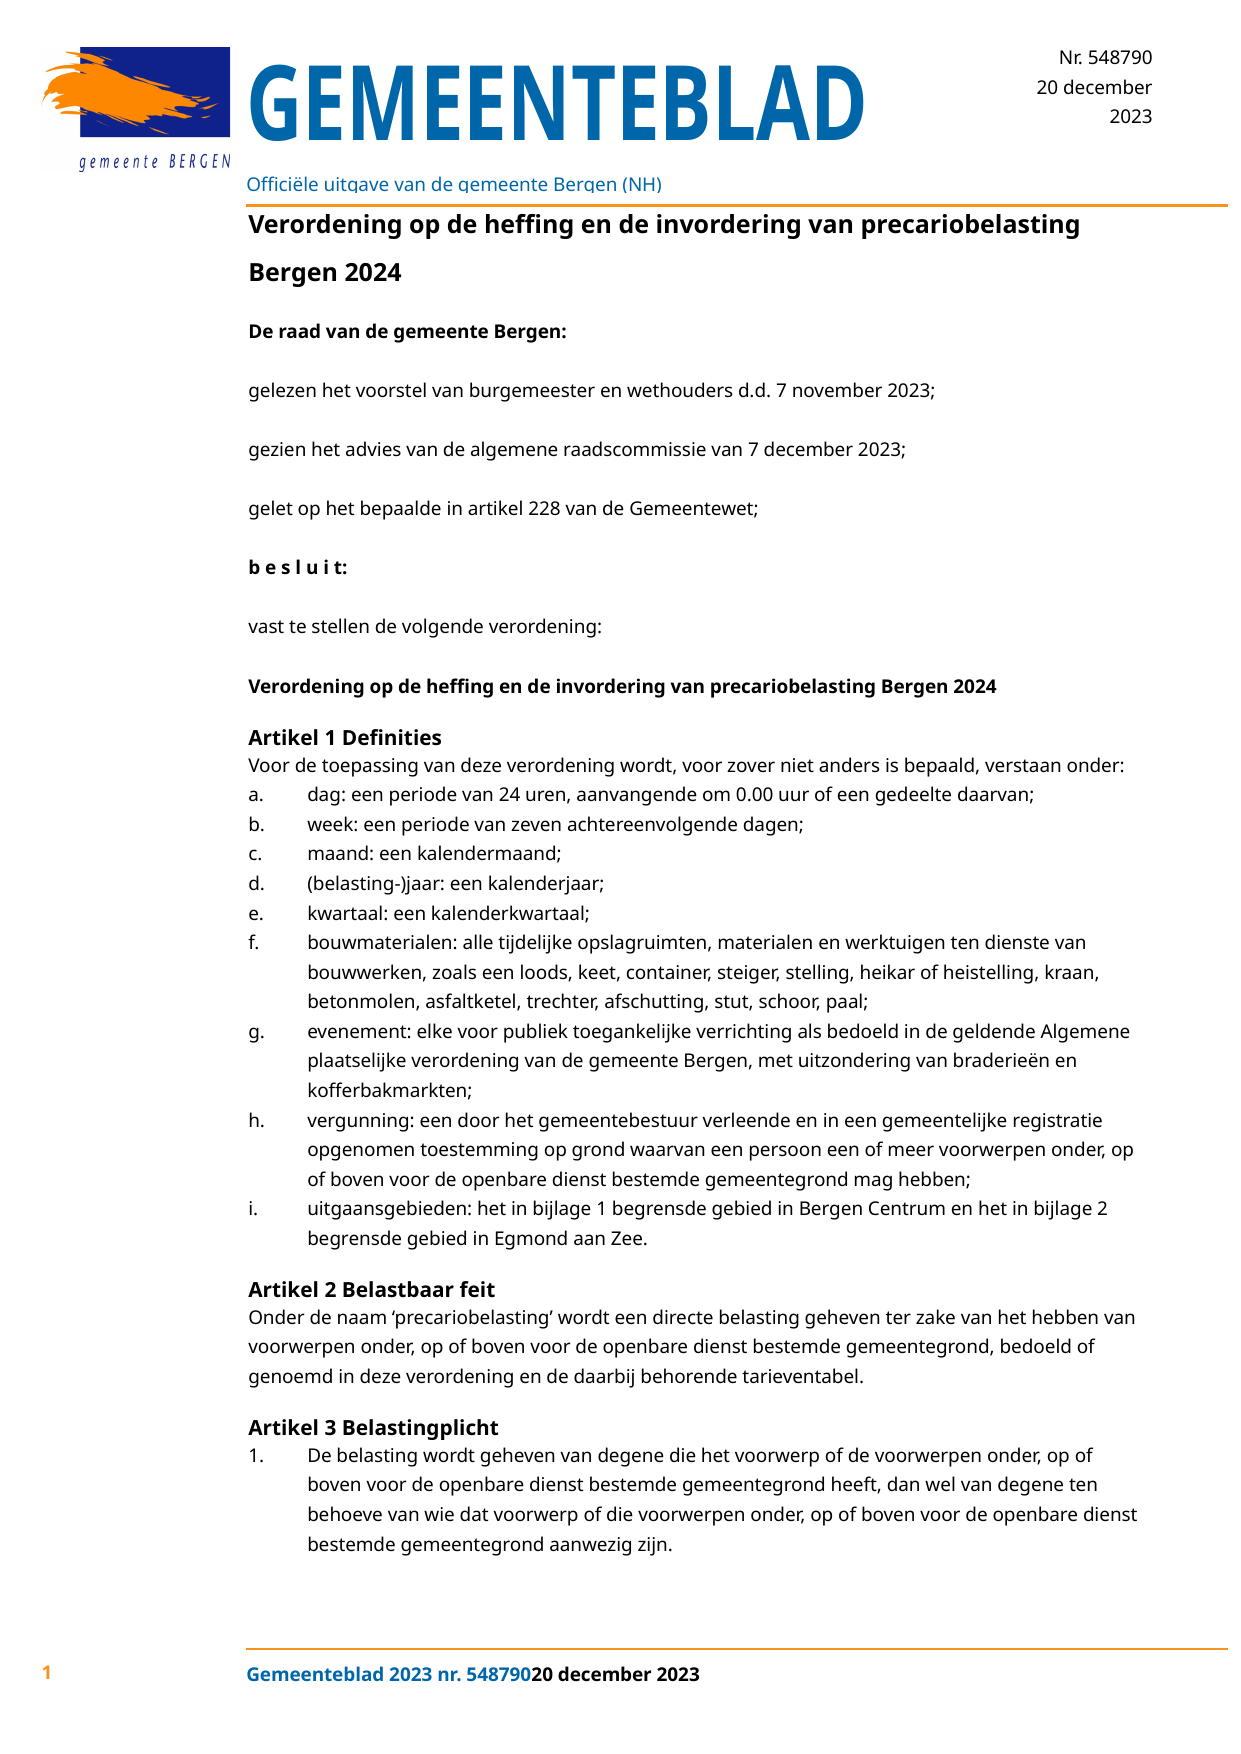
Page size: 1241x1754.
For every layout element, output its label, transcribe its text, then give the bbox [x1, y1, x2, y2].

text Voor de toepassing van deze verordening wordt, voor zover niet anders is bepaald, verstaan onder: [248, 752, 1152, 777]
text Artikel 1 Definities [248, 723, 1152, 752]
text Artikel 2 Belastbaar feit [248, 1276, 1152, 1304]
list (belasting-)jaar: een kalenderjaar; [248, 870, 1152, 896]
text Artikel 3 Belastingplicht [248, 1413, 1152, 1442]
list uitgaansgebieden: het in bijlage 1 begrensde gebied in Bergen Centrum en het in bijlage 2 begrensde gebied in Egmond aan Zee. [248, 1196, 1152, 1251]
list dag: een periode van 24 uren, aanvangende om 0.00 uur of een gedeelte daarvan; [248, 781, 1152, 807]
text vast te stellen de volgende verordening: [248, 614, 1152, 639]
text Onder de naam ‘precariobelasting’ wordt een directe belasting geheven ter zake van het hebben van voorwerpen onder, op of boven voor de openbare dienst bestemde gemeentegrond, bedoeld of genoemd in deze verordening en de daarbij behorende tarieventabel. [248, 1304, 1152, 1389]
text gezien het advies van de algemene raadscommissie van 7 december 2023; [248, 436, 1152, 462]
list De belasting wordt geheven van degene die het voorwerp of de voorwerpen onder, op of boven voor de openbare dienst bestemde gemeentegrond heeft, dan wel van degene ten behoeve van wie dat voorwerp of die voorwerpen onder, op of boven voor de openbare dienst bestemde gemeentegrond aanwezig zijn. [248, 1442, 1152, 1556]
list maand: een kalendermaand; [248, 841, 1152, 866]
text gelezen het voorstel van burgemeester en wethouders d.d. 7 november 2023; [248, 377, 1152, 403]
picture [41, 47, 231, 172]
list vergunning: een door het gemeentebestuur verleende en in een gemeentelijke registratie opgenomen toestemming op grond waarvan een persoon een of meer voorwerpen onder, op of boven voor de openbare dienst bestemde gemeentegrond mag hebben; [248, 1107, 1152, 1192]
text Verordening op de heffing en de invordering van precariobelasting Bergen 2024 [248, 207, 1152, 288]
text Verordening op de heffing en de invordering van precariobelasting Bergen 2024 [248, 673, 1152, 699]
list kwartaal: een kalenderkwartaal; [248, 900, 1152, 925]
text gelet op het bepaalde in artikel 228 van de Gemeentewet; [248, 495, 1152, 521]
list week: een periode van zeven achtereenvolgende dagen; [248, 811, 1152, 837]
list evenement: elke voor publiek toegankelijke verrichting als bedoeld in de geldende Algemene plaatselijke verordening van de gemeente Bergen, met uitzondering van braderieën en kofferbakmarkten; [248, 1018, 1152, 1103]
text b e s l u i t: [248, 554, 1152, 580]
list bouwmaterialen: alle tijdelijke opslagruimten, materialen en werktuigen ten dienste van bouwwerken, zoals een loods, keet, container, steiger, stelling, heikar of heistelling, kraan, betonmolen, asfaltketel, trechter, afschutting, stut, schoor, paal; [248, 929, 1152, 1014]
text De raad van de gemeente Bergen: [248, 318, 1152, 344]
